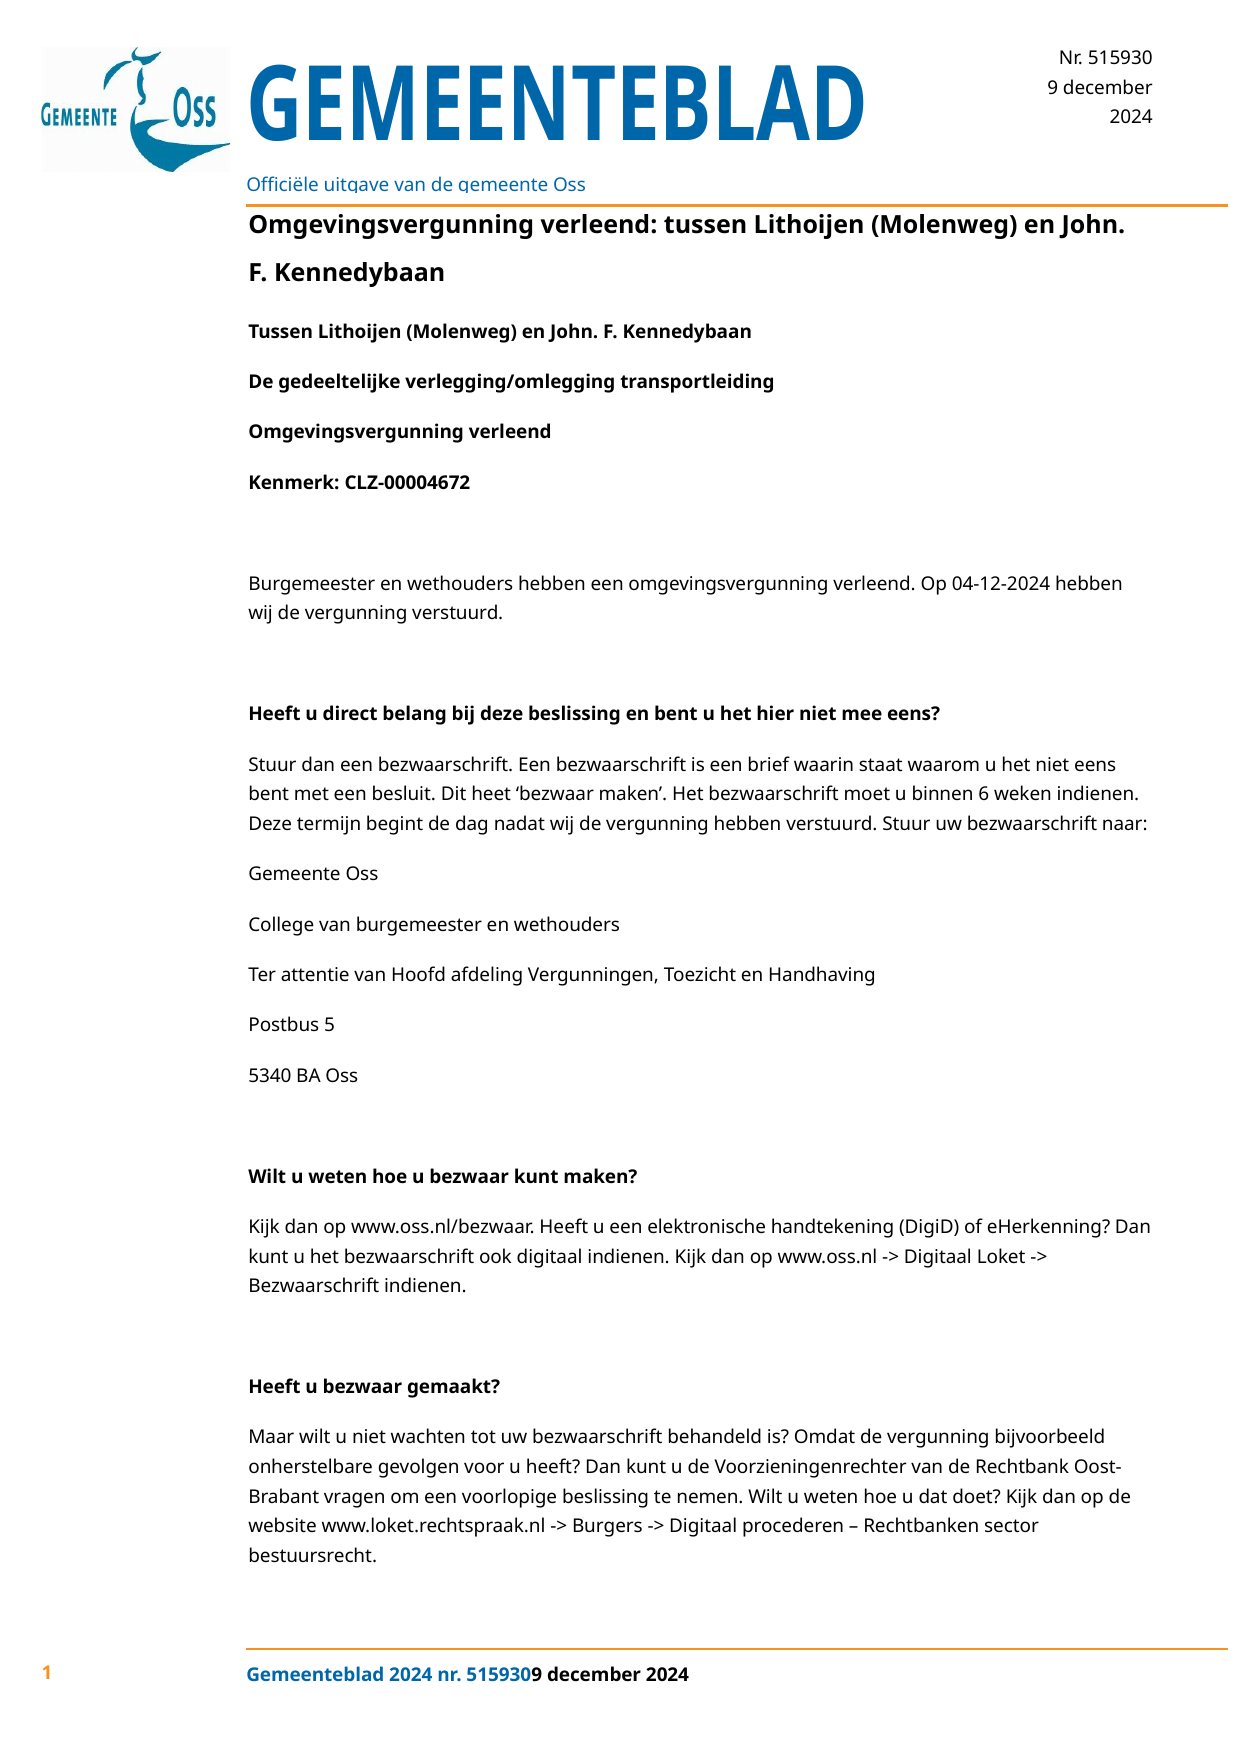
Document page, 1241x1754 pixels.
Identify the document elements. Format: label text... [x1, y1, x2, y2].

text Wilt u weten hoe u bezwaar kunt maken? [248, 1163, 1152, 1189]
text Heeft u bezwaar gemaakt? [248, 1373, 1152, 1399]
text Postbus 5 [248, 1012, 1152, 1037]
text Ter attentie van Hoofd afdeling Vergunningen, Toezicht en Handhaving [248, 961, 1152, 987]
text Kenmerk: CLZ-00004672 [248, 469, 1152, 495]
text 5340 BA Oss [248, 1062, 1152, 1088]
text College van burgemeester en wethouders [248, 911, 1152, 937]
text Tussen Lithoijen (Molenweg) en John. F. Kennedybaan [248, 318, 1152, 344]
text Omgevingsvergunning verleend [248, 419, 1152, 444]
text Gemeente Oss [248, 860, 1152, 886]
text Burgemeester en wethouders hebben een omgevingsvergunning verleend. Op 04-12-2024 hebben wij de vergunning verstuurd. [248, 570, 1152, 625]
picture [41, 47, 231, 172]
text Maar wilt u niet wachten tot uw bezwaarschrift behandeld is? Omdat de vergunning bijvoorbeeld onherstelbare gevolgen voor u heeft? Dan kunt u de Voorzieningenrechter van de Rechtbank Oost-Brabant vragen om een voorlopige beslissing te nemen. Wilt u weten hoe u dat doet? Kijk dan op de website www.loket.rechtspraak.nl -> Burgers -> Digitaal procederen – Rechtbanken sector bestuursrecht. [248, 1424, 1152, 1568]
text Omgevingsvergunning verleend: tussen Lithoijen (Molenweg) en John. F. Kennedybaan [248, 207, 1152, 288]
text Heeft u direct belang bij deze beslissing en bent u het hier niet mee eens? [248, 700, 1152, 726]
text De gedeeltelijke verlegging/omlegging transportleiding [248, 368, 1152, 394]
text Kijk dan op www.oss.nl/bezwaar. Heeft u een elektronische handtekening (DigiD) of eHerkenning? Dan kunt u het bezwaarschrift ook digitaal indienen. Kijk dan op www.oss.nl -> Digitaal Loket -> Bezwaarschrift indienen. [248, 1213, 1152, 1298]
text Stuur dan een bezwaarschrift. Een bezwaarschrift is een brief waarin staat waarom u het niet eens bent met een besluit. Dit heet ‘bezwaar maken’. Het bezwaarschrift moet u binnen 6 weken indienen. Deze termijn begint de dag nadat wij de vergunning hebben verstuurd. Stuur uw bezwaarschrift naar: [248, 751, 1152, 836]
